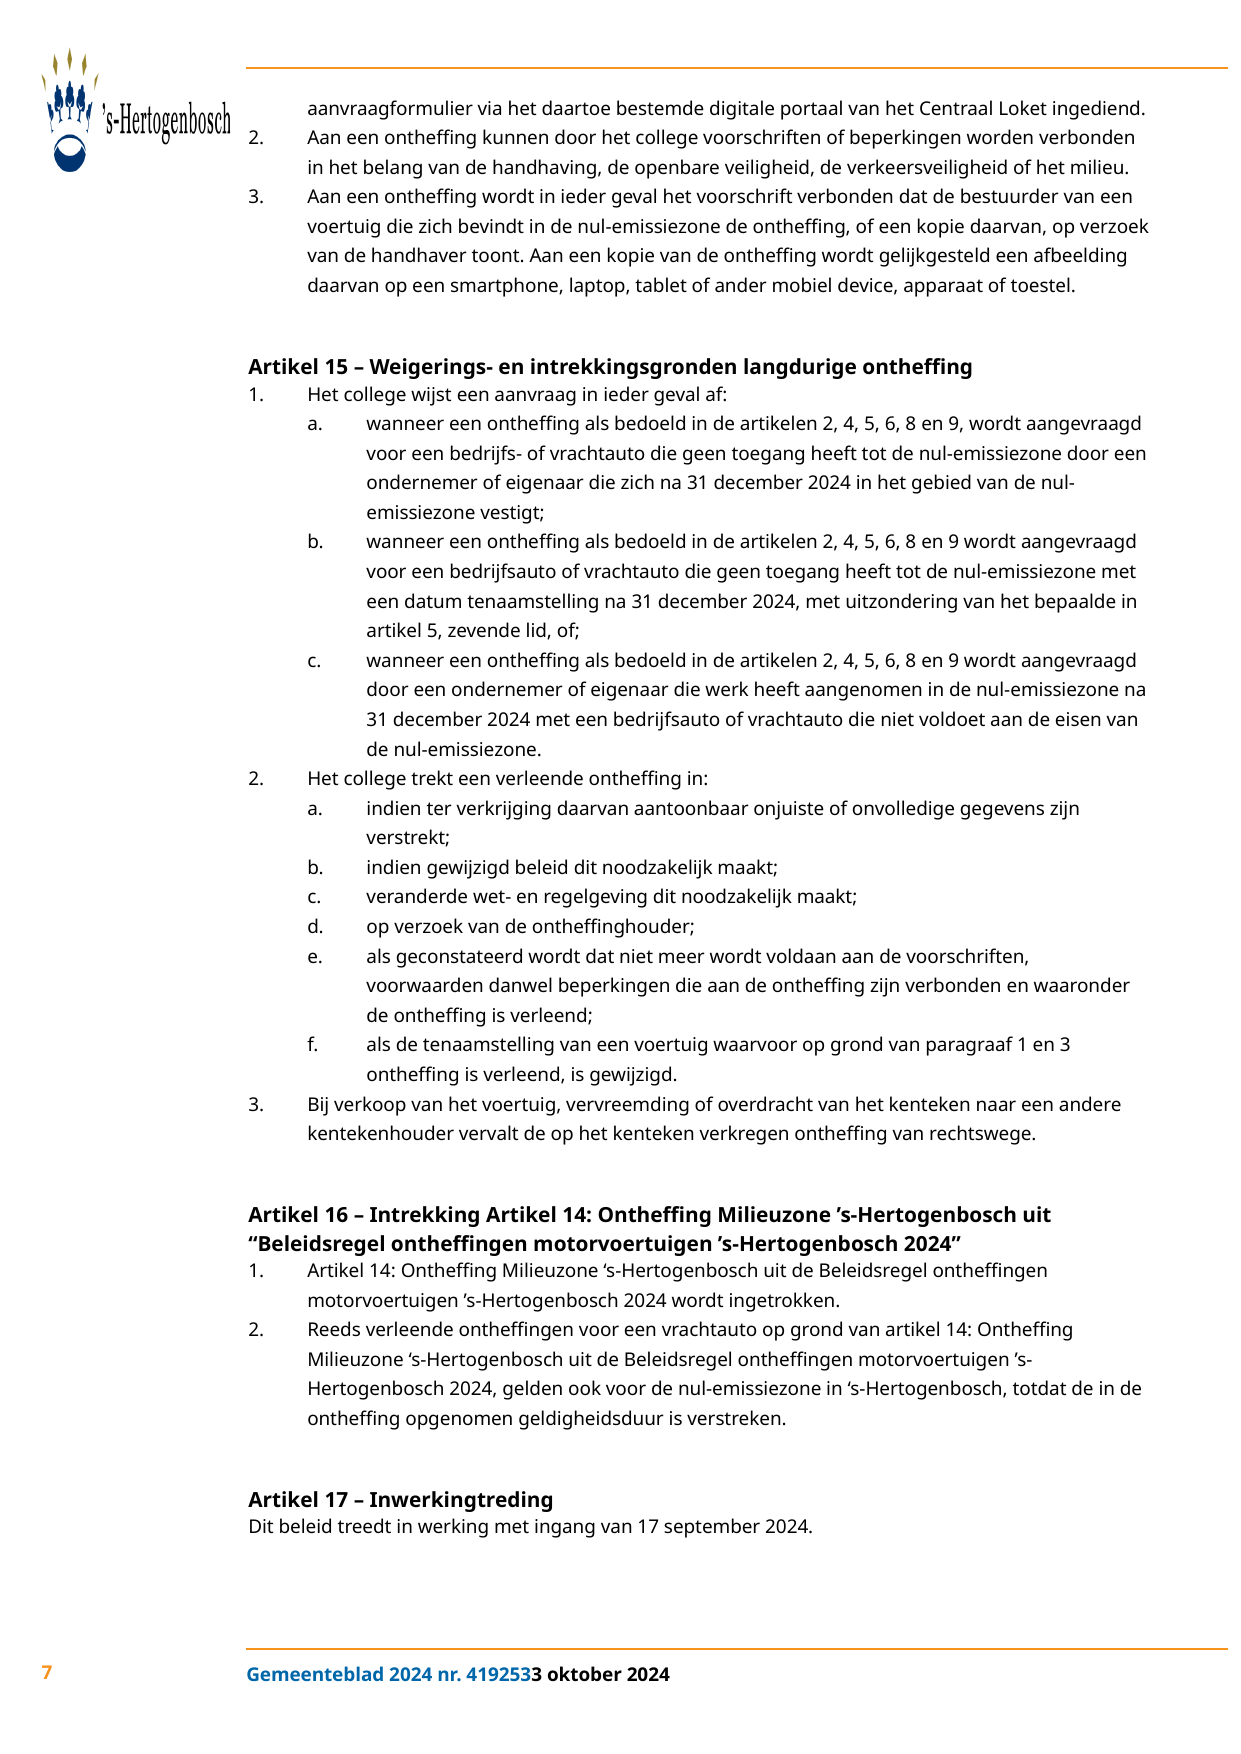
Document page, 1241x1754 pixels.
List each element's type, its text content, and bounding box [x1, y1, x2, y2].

list Reeds verleende ontheffingen voor een vrachtauto op grond van artikel 14: Ontheffing Milieuzone ‘s-Hertogenbosch uit de Beleidsregel ontheffingen motorvoertuigen ’s-Hertogenbosch 2024, gelden ook voor de nul-emissiezone in ‘s-Hertogenbosch, totdat de in de ontheffing opgenomen geldigheidsduur is verstreken. [248, 1316, 1152, 1431]
list indien ter verkrijging daarvan aantoonbaar onjuiste of onvolledige gegevens zijn verstrekt; [307, 795, 1152, 850]
list Artikel 14: Ontheffing Milieuzone ‘s-Hertogenbosch uit de Beleidsregel ontheffingen motorvoertuigen ’s-Hertogenbosch 2024 wordt ingetrokken. [248, 1257, 1152, 1312]
list als de tenaamstelling van een voertuig waarvoor op grond van paragraaf 1 en 3 ontheffing is verleend, is gewijzigd. [307, 1032, 1152, 1087]
list veranderde wet- en regelgeving dit noodzakelijk maakt; [307, 884, 1152, 909]
list Bij verkoop van het voertuig, vervreemding of overdracht van het kenteken naar een andere kentekenhouder vervalt de op het kenteken verkregen ontheffing van rechtswege. [248, 1091, 1152, 1146]
list indien gewijzigd beleid dit noodzakelijk maakt; [307, 854, 1152, 880]
list Aan een ontheffing kunnen door het college voorschriften of beperkingen worden verbonden in het belang van de handhaving, de openbare veiligheid, de verkeersveiligheid of het milieu. [248, 124, 1152, 180]
list Het college wijst een aanvraag in ieder geval af: [248, 381, 1152, 406]
picture [41, 47, 231, 172]
list aanvraagformulier via het daartoe bestemde digitale portaal van het Centraal Loket ingediend. [248, 95, 1152, 121]
list Het college trekt een verleende ontheffing in: [248, 765, 1152, 791]
list op verzoek van de ontheffinghouder; [307, 913, 1152, 939]
text Artikel 17 – Inwerkingtreding [248, 1485, 1152, 1513]
list wanneer een ontheffing als bedoeld in de artikelen 2, 4, 5, 6, 8 en 9 wordt aangevraagd voor een bedrijfsauto of vrachtauto die geen toegang heeft tot de nul-emissiezone met een datum tenaamstelling na 31 december 2024, met uitzondering van het bepaalde in artikel 5, zevende lid, of; [307, 529, 1152, 643]
text Artikel 15 – Weigerings- en intrekkingsgronden langdurige ontheffing [248, 352, 1152, 381]
list Aan een ontheffing wordt in ieder geval het voorschrift verbonden dat de bestuurder van een voertuig die zich bevindt in de nul-emissiezone de ontheffing, of een kopie daarvan, op verzoek van de handhaver toont. Aan een kopie van de ontheffing wordt gelijkgesteld een afbeelding daarvan op een smartphone, laptop, tablet of ander mobiel device, apparaat of toestel. [248, 183, 1152, 298]
text Dit beleid treedt in werking met ingang van 17 september 2024. [248, 1513, 1152, 1539]
list als geconstateerd wordt dat niet meer wordt voldaan aan de voorschriften, voorwaarden danwel beperkingen die aan de ontheffing zijn verbonden en waaronder de ontheffing is verleend; [307, 943, 1152, 1028]
text Artikel 16 – Intrekking Artikel 14: Ontheffing Milieuzone ’s-Hertogenbosch uit “Beleidsregel ontheffingen motorvoertuigen ’s-Hertogenbosch 2024” [248, 1200, 1152, 1257]
list wanneer een ontheffing als bedoeld in de artikelen 2, 4, 5, 6, 8 en 9 wordt aangevraagd door een ondernemer of eigenaar die werk heeft aangenomen in de nul-emissiezone na 31 december 2024 met een bedrijfsauto of vrachtauto die niet voldoet aan de eisen van de nul-emissiezone. [307, 647, 1152, 761]
list wanneer een ontheffing als bedoeld in de artikelen 2, 4, 5, 6, 8 en 9, wordt aangevraagd voor een bedrijfs- of vrachtauto die geen toegang heeft tot de nul-emissiezone door een ondernemer of eigenaar die zich na 31 december 2024 in het gebied van de nul-emissiezone vestigt; [307, 410, 1152, 525]
